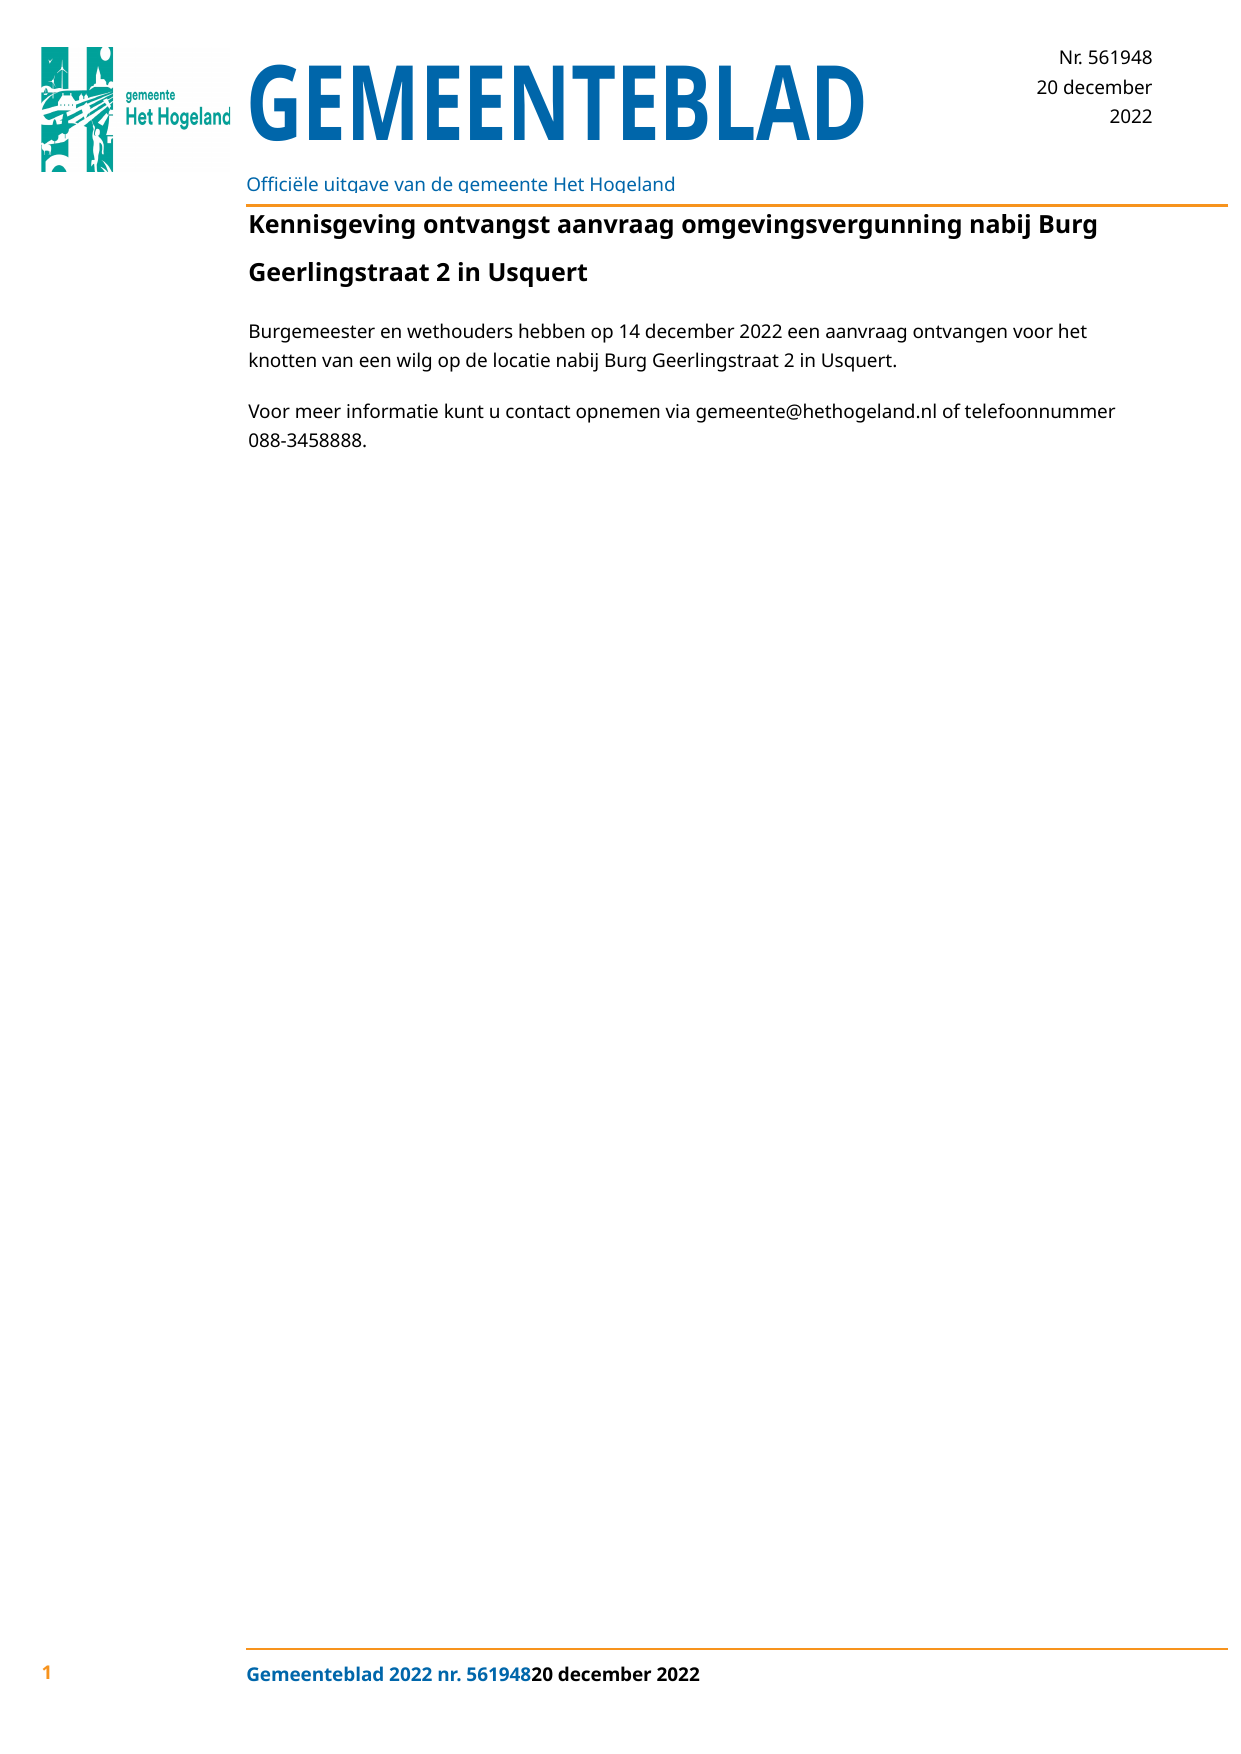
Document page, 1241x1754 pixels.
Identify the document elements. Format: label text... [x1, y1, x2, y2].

text Burgemeester en wethouders hebben op 14 december 2022 een aanvraag ontvangen voor het knotten van een wilg op de locatie nabij Burg Geerlingstraat 2 in Usquert. [248, 318, 1152, 373]
picture [41, 47, 231, 172]
text Voor meer informatie kunt u contact opnemen via gemeente@hethogeland.nl of telefoonnummer 088-3458888. [248, 398, 1152, 453]
text Kennisgeving ontvangst aanvraag omgevingsvergunning nabij Burg Geerlingstraat 2 in Usquert [248, 207, 1152, 288]
